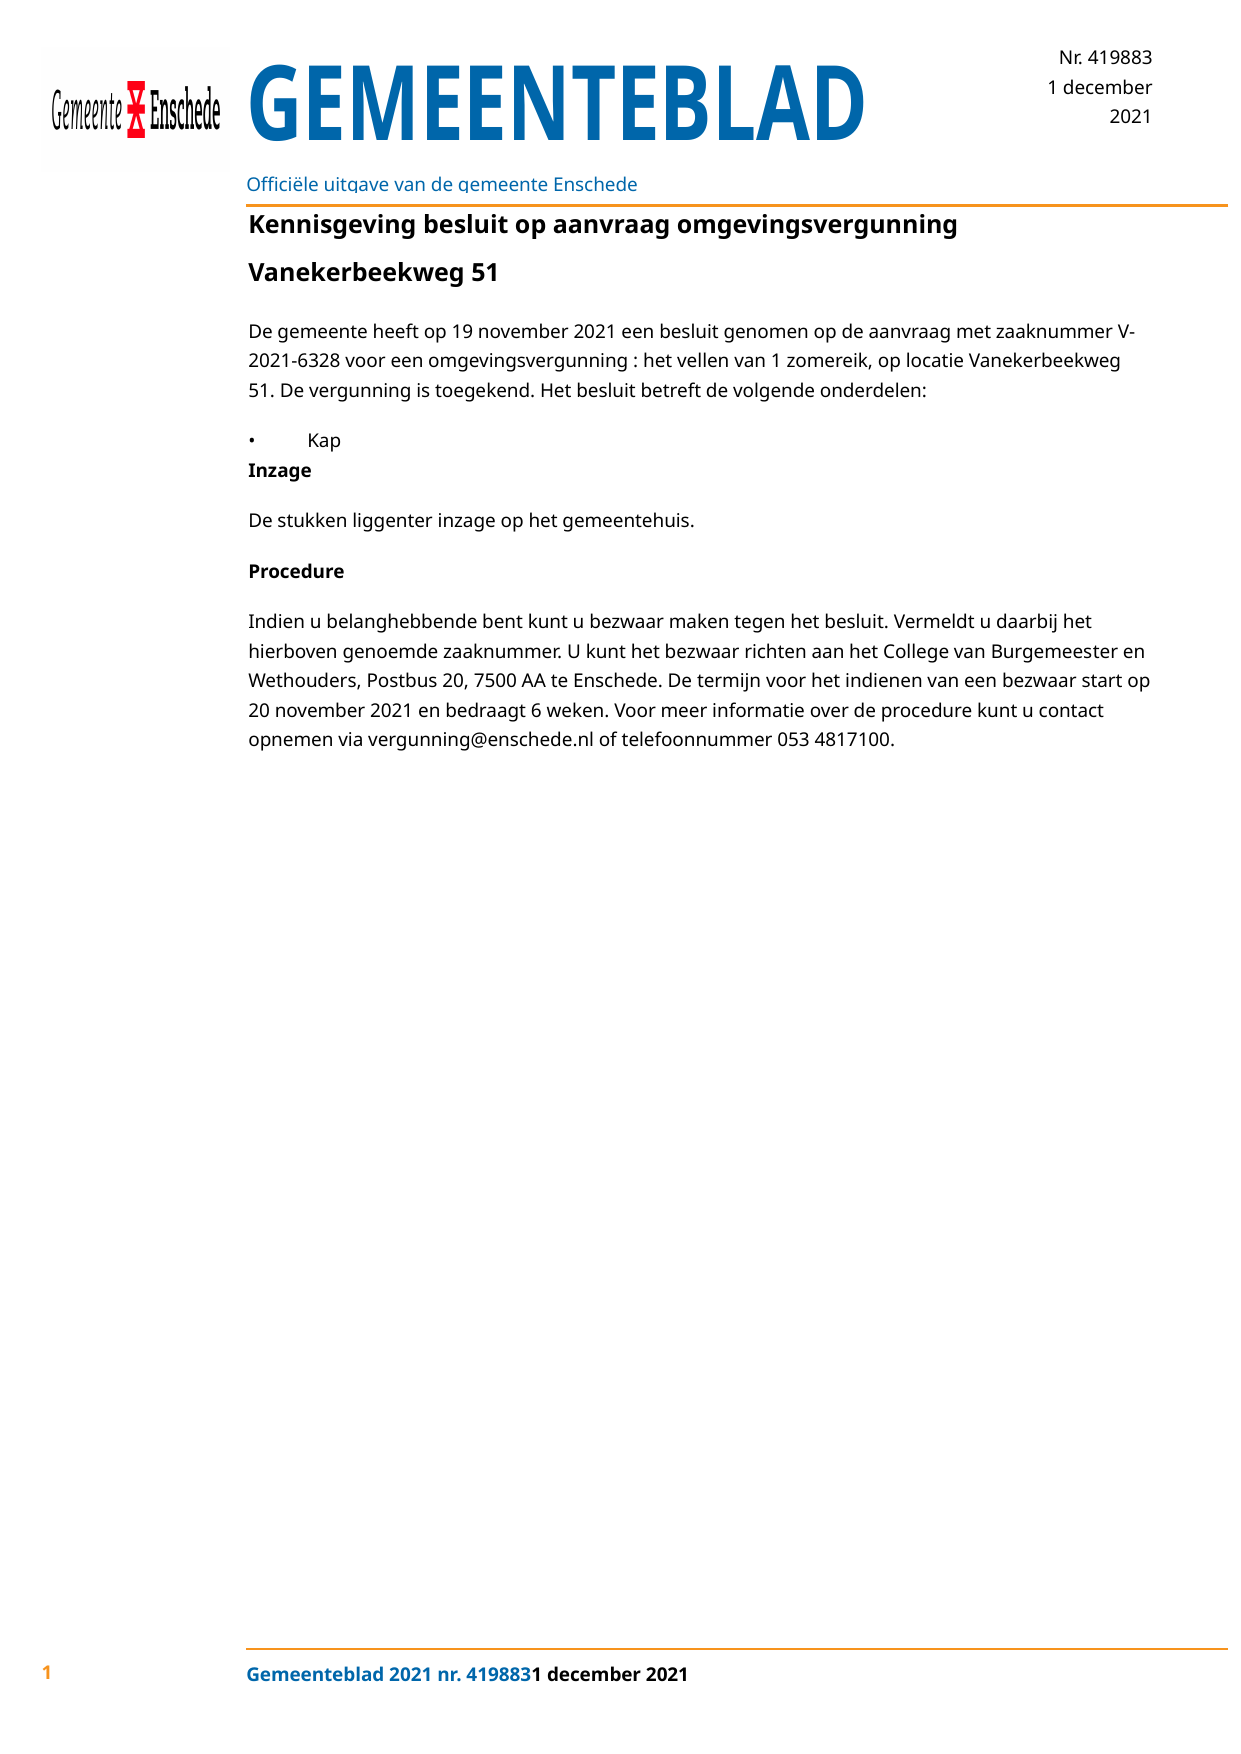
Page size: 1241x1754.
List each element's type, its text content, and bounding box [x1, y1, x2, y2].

text Indien u belanghebbende bent kunt u bezwaar maken tegen het besluit. Vermeldt u daarbij het hierboven genoemde zaaknummer. U kunt het bezwaar richten aan het College van Burgemees­ter en Wethouders, Postbus 20, 7500 AA te Enschede. De termijn voor het indienen van een bezwaar start op 20 november 2021 en bedraagt 6 weken. Voor meer informatie over de procedure kunt u contact opnemen via vergunning@enschede.nl of telefoonnummer 053 4817100. [248, 608, 1152, 752]
picture [41, 47, 231, 172]
list Kap [248, 427, 1152, 453]
text De stukken liggenter inzage op het gemeentehuis. [248, 507, 1152, 533]
text Inzage [248, 457, 1152, 483]
text De gemeente heeft op 19 november 2021 een besluit genomen op de aanvraag met zaaknummer V-2021-6328 voor een omgevingsvergunning : het vellen van 1 zomereik, op locatie Vanekerbeekweg 51. De vergunning is toegekend. Het besluit betreft de volgende onderdelen: [248, 318, 1152, 403]
text Kennisgeving besluit op aanvraag omgevingsvergunning Vanekerbeekweg 51 [248, 207, 1152, 288]
text Procedure [248, 558, 1152, 584]
